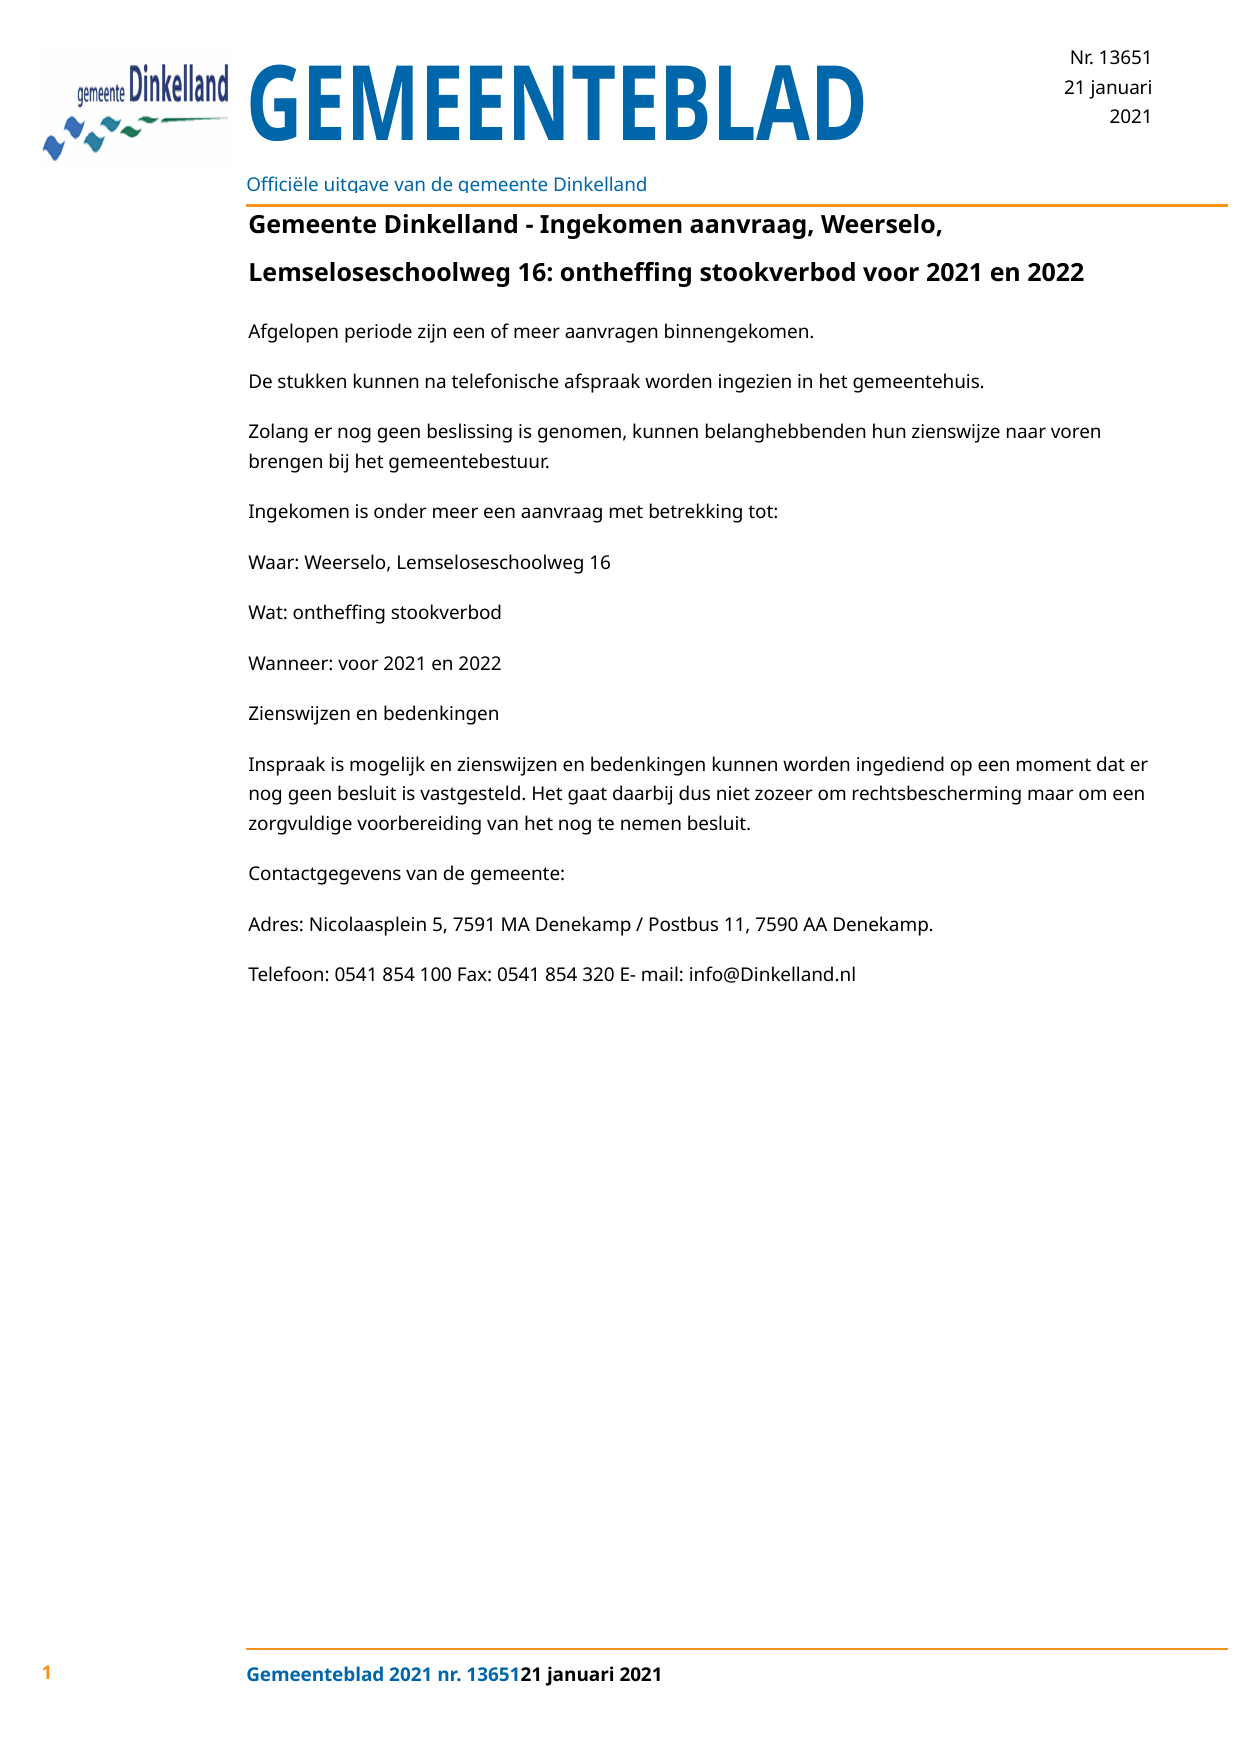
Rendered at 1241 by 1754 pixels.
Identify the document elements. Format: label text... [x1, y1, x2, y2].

text Inspraak is mogelijk en zienswijzen en bedenkingen kunnen worden ingediend op een moment dat er nog geen besluit is vastgesteld. Het gaat daarbij dus niet zozeer om rechtsbescherming maar om een zorgvuldige voorbereiding van het nog te nemen besluit. [248, 751, 1152, 836]
picture [41, 47, 231, 172]
text Adres: Nicolaasplein 5, 7591 MA Denekamp / Postbus 11, 7590 AA Denekamp. [248, 911, 1152, 937]
text Contactgegevens van de gemeente: [248, 860, 1152, 886]
text Gemeente Dinkelland - Ingekomen aanvraag, Weerselo, Lemseloseschoolweg 16: ontheffing stookverbod voor 2021 en 2022 [248, 207, 1152, 288]
text Ingekomen is onder meer een aanvraag met betrekking tot: [248, 499, 1152, 524]
text Waar: Weerselo, Lemseloseschoolweg 16 [248, 549, 1152, 575]
text Wanneer: voor 2021 en 2022 [248, 650, 1152, 676]
text Zolang er nog geen beslissing is genomen, kunnen belanghebbenden hun zienswijze naar voren brengen bij het gemeentebestuur. [248, 419, 1152, 474]
text De stukken kunnen na telefonische afspraak worden ingezien in het gemeentehuis. [248, 368, 1152, 394]
text Telefoon: 0541 854 100 Fax: 0541 854 320 E- mail: info@Dinkelland.nl [248, 961, 1152, 987]
text Zienswijzen en bedenkingen [248, 700, 1152, 726]
text Afgelopen periode zijn een of meer aanvragen binnengekomen. [248, 318, 1152, 344]
text Wat: ontheffing stookverbod [248, 599, 1152, 625]
